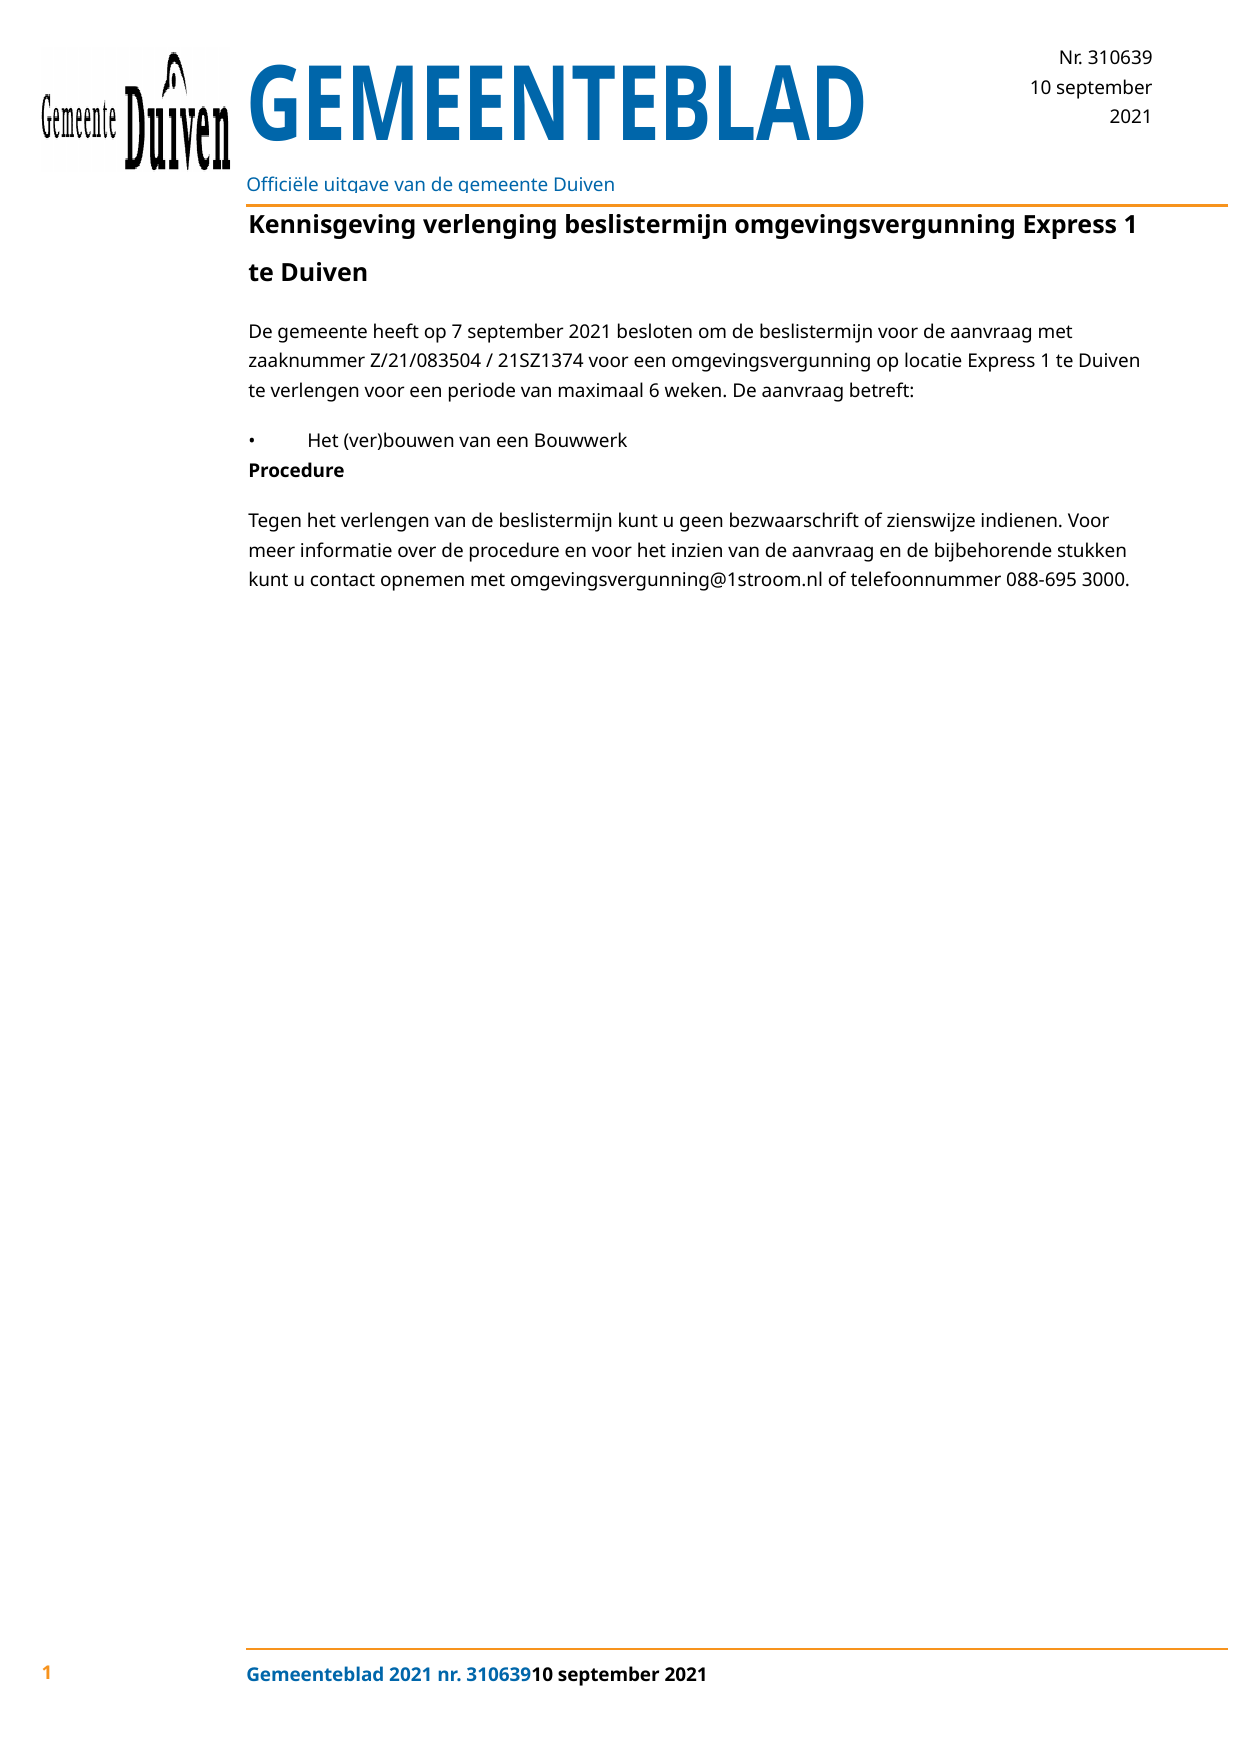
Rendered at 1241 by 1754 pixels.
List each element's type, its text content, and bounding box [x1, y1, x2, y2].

text Kennisgeving verlenging beslistermijn omgevingsvergunning Express 1 te Duiven [248, 207, 1152, 288]
text Tegen het verlengen van de beslistermijn kunt u geen bezwaarschrift of zienswijze indienen. Voor meer informatie over de procedure en voor het inzien van de aanvraag en de bijbehorende stukken kunt u contact opnemen met omgevingsvergunning@1stroom.nl of telefoonnummer 088-695 3000. [248, 507, 1152, 592]
text Procedure [248, 457, 1152, 483]
text De gemeente heeft op 7 september 2021 besloten om de beslistermijn voor de aanvraag met zaaknummer Z/21/083504 / 21SZ1374 voor een omgevingsvergunning op locatie Express 1 te Duiven te verlengen voor een periode van maximaal 6 weken. De aanvraag betreft: [248, 318, 1152, 403]
list Het (ver)bouwen van een Bouwwerk [248, 427, 1152, 453]
picture [41, 47, 231, 172]
